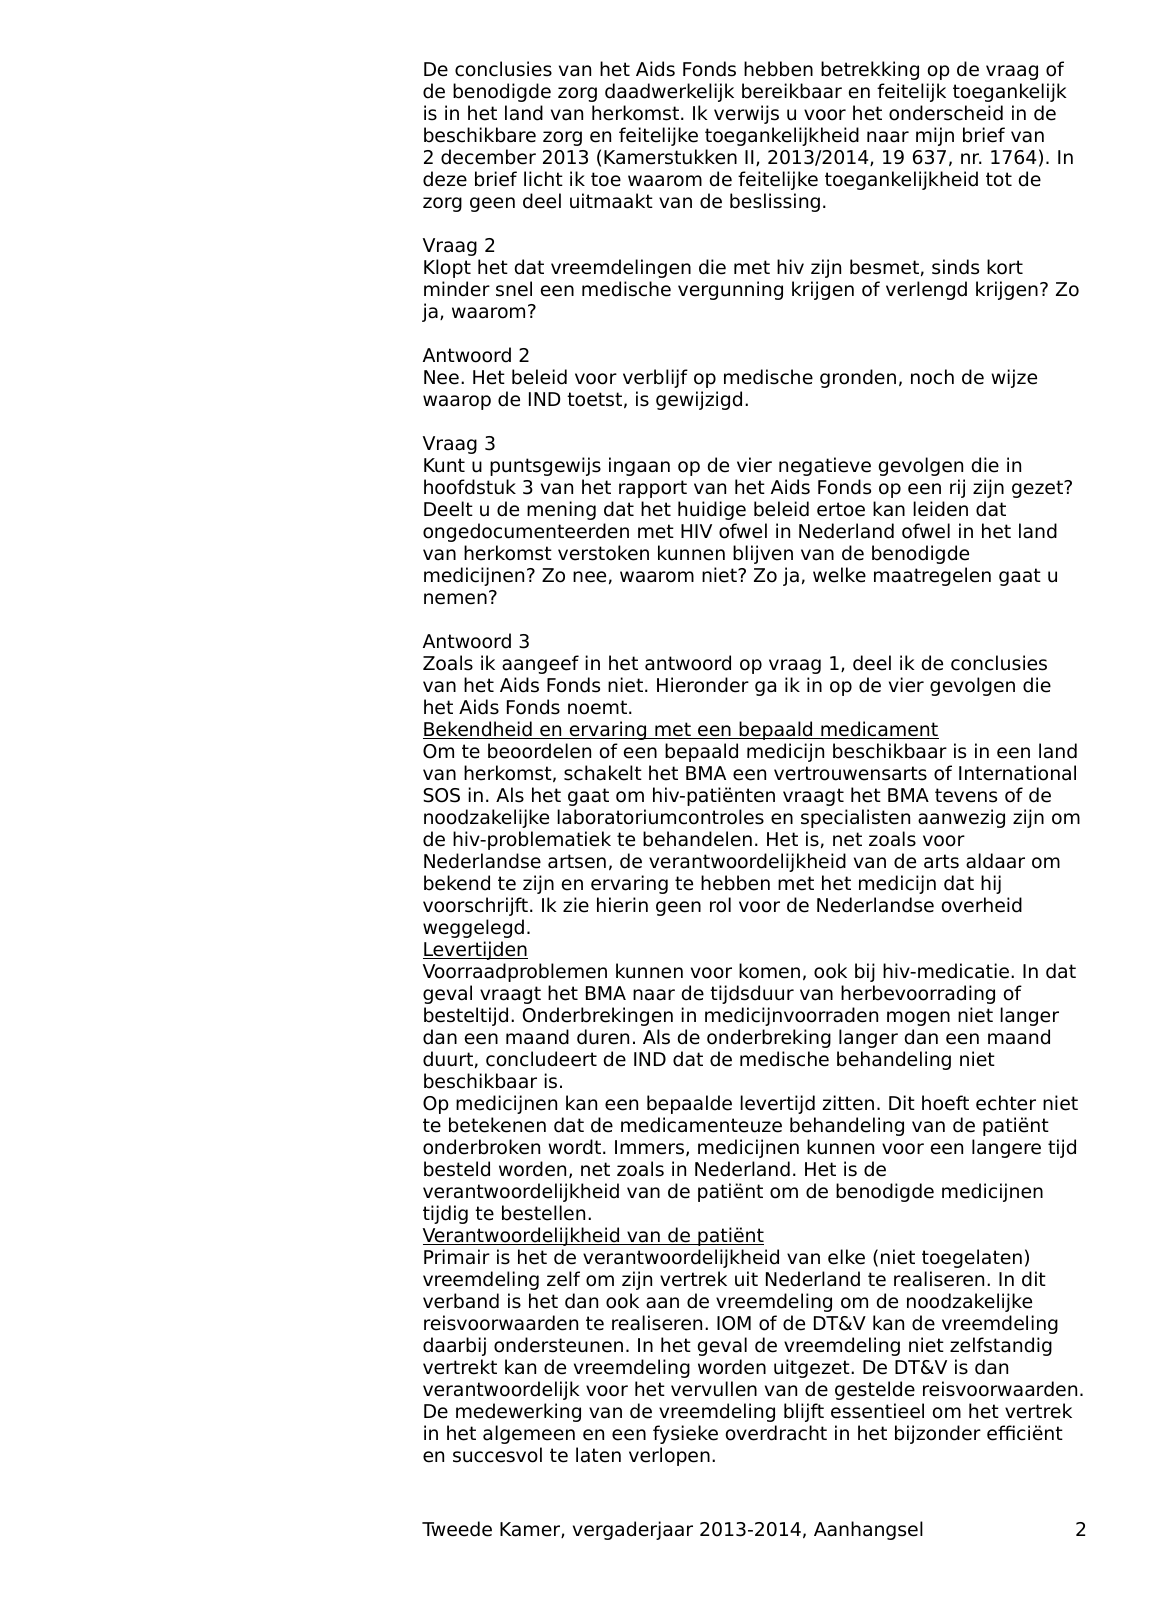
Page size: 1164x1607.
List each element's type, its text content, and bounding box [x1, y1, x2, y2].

text Om te beoordelen of een bepaald medicijn beschikbaar is in een land van herkomst, schakelt het BMA een vertrouwensarts of International SOS in. Als het gaat om hiv-patiënten vraagt het BMA tevens of de noodzakelijke laboratoriumcontroles en specialisten aanwezig zijn om de hiv-problematiek te behandelen. Het is, net zoals voor Nederlandse artsen, de verantwoordelijkheid van de arts aldaar om bekend te zijn en ervaring te hebben met het medicijn dat hij voorschrijft. Ik zie hierin geen rol voor de Nederlandse overheid weggelegd. [422, 741, 1087, 939]
text Levertijden [422, 939, 1087, 961]
text Primair is het de verantwoordelijkheid van elke (niet toegelaten) vreemdeling zelf om zijn vertrek uit Nederland te realiseren. In dit verband is het dan ook aan de vreemdeling om de noodzakelijke reisvoorwaarden te realiseren. IOM of de DT&V kan de vreemdeling daarbij ondersteunen. In het geval de vreemdeling niet zelfstandig vertrekt kan de vreemdeling worden uitgezet. De DT&V is dan verantwoordelijk voor het vervullen van de gestelde reisvoorwaarden. De medewerking van de vreemdeling blijft essentieel om het vertrek in het algemeen en een fysieke overdracht in het bijzonder efficiënt en succesvol te laten verlopen. [422, 1247, 1087, 1467]
text Verantwoordelijkheid van de patiënt [422, 1225, 1087, 1247]
text Voorraadproblemen kunnen voor komen, ook bij hiv-medicatie. In dat geval vraagt het BMA naar de tijdsduur van herbevoorrading of besteltijd. Onderbrekingen in medicijnvoorraden mogen niet langer dan een maand duren. Als de onderbreking langer dan een maand duurt, concludeert de IND dat de medische behandeling niet beschikbaar is. [422, 961, 1087, 1093]
text Nee. Het beleid voor verblijf op medische gronden, noch de wijze waarop de IND toetst, is gewijzigd. [422, 367, 1087, 411]
text Zoals ik aangeef in het antwoord op vraag 1, deel ik de conclusies van het Aids Fonds niet. Hieronder ga ik in op de vier gevolgen die het Aids Fonds noemt. [422, 653, 1087, 719]
text Vraag 2 [422, 235, 1087, 257]
text Antwoord 3 [422, 631, 1087, 653]
text Antwoord 2 [422, 345, 1087, 367]
text Bekendheid en ervaring met een bepaald medicament [422, 719, 1087, 741]
text De conclusies van het Aids Fonds hebben betrekking op de vraag of de benodigde zorg daadwerkelijk bereikbaar en feitelijk toegankelijk is in het land van herkomst. Ik verwijs u voor het onderscheid in de beschikbare zorg en feitelijke toegankelijkheid naar mijn brief van 2 december 2013 (Kamerstukken II, 2013/2014, 19 637, nr. 1764). In deze brief licht ik toe waarom de feitelijke toegankelijkheid tot de zorg geen deel uitmaakt van de beslissing. [422, 59, 1087, 213]
text Op medicijnen kan een bepaalde levertijd zitten. Dit hoeft echter niet te betekenen dat de medicamenteuze behandeling van de patiënt onderbroken wordt. Immers, medicijnen kunnen voor een langere tijd besteld worden, net zoals in Nederland. Het is de verantwoordelijkheid van de patiënt om de benodigde medicijnen tijdig te bestellen. [422, 1093, 1087, 1225]
text Klopt het dat vreemdelingen die met hiv zijn besmet, sinds kort minder snel een medische vergunning krijgen of verlengd krijgen? Zo ja, waarom? [422, 257, 1087, 323]
text Kunt u puntsgewijs ingaan op de vier negatieve gevolgen die in hoofdstuk 3 van het rapport van het Aids Fonds op een rij zijn gezet? Deelt u de mening dat het huidige beleid ertoe kan leiden dat ongedocumenteerden met HIV ofwel in Nederland ofwel in het land van herkomst verstoken kunnen blijven van de benodigde medicijnen? Zo nee, waarom niet? Zo ja, welke maatregelen gaat u nemen? [422, 455, 1087, 609]
text Vraag 3 [422, 433, 1087, 455]
